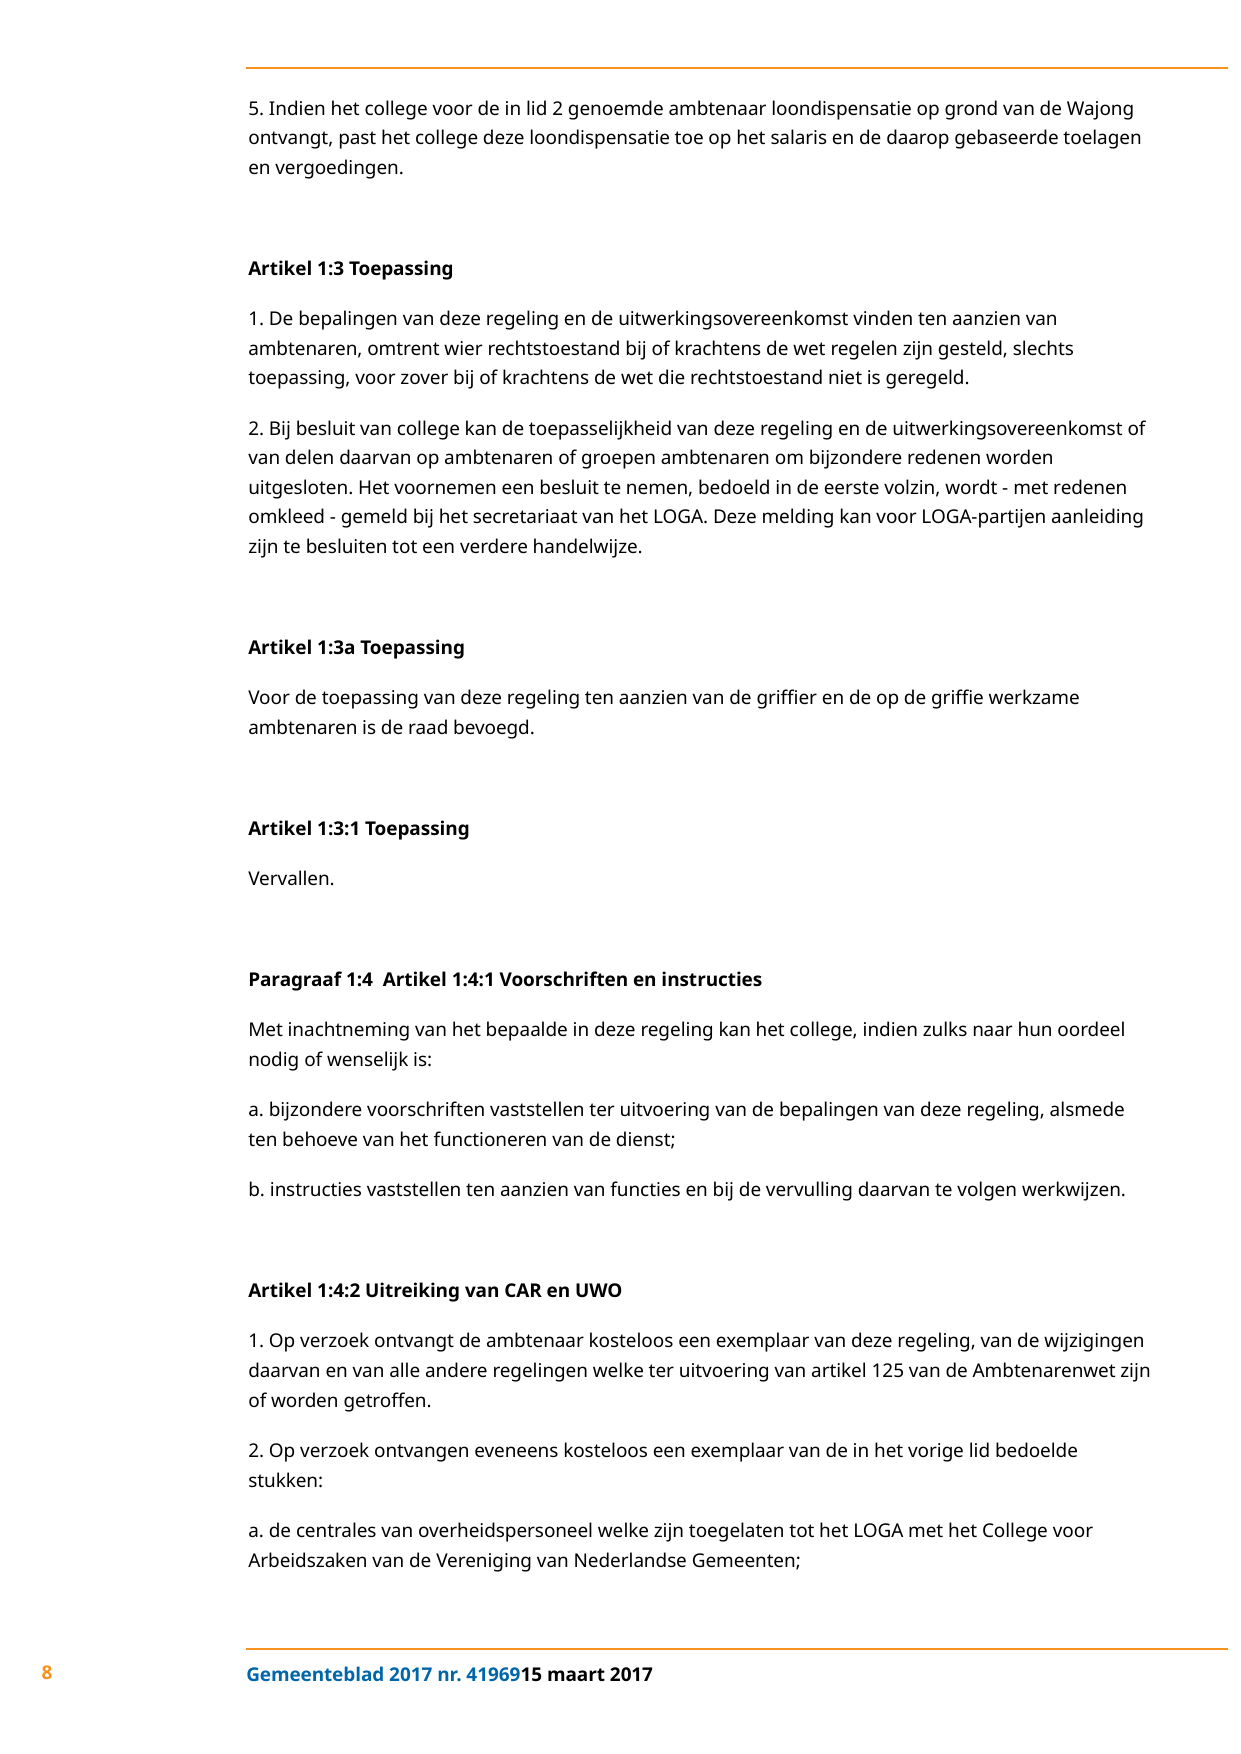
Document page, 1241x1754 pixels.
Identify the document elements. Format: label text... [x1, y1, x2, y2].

picture [41, 47, 231, 172]
text 2. Bij besluit van college kan de toepasselijkheid van deze regeling en de uitwerkingsovereenkomst of van delen daarvan op ambtenaren of groepen ambtenaren om bijzondere redenen worden uitgesloten. Het voornemen een besluit te nemen, bedoeld in de eerste volzin, wordt - met redenen omkleed - gemeld bij het secretariaat van het LOGA. Deze melding kan voor LOGA-partijen aanleiding zijn te besluiten tot een verdere handelwijze. [248, 415, 1152, 559]
text Voor de toepassing van deze regeling ten aanzien van de griffier en de op de griffie werkzame ambtenaren is de raad bevoegd. [248, 684, 1152, 740]
text Artikel 1:3:1 Toepassing [248, 815, 1152, 841]
text 1. De bepalingen van deze regeling en de uitwerkingsovereenkomst vinden ten aanzien van ambtenaren, omtrent wier rechtstoestand bij of krachtens de wet regelen zijn gesteld, slechts toepassing, voor zover bij of krachtens de wet die rechtstoestand niet is geregeld. [248, 305, 1152, 390]
text Paragraaf 1:4 Artikel 1:4:1 Voorschriften en instructies [248, 966, 1152, 992]
text b. instructies vaststellen ten aanzien van functies en bij de vervulling daarvan te volgen werkwijzen. [248, 1176, 1152, 1202]
text Artikel 1:3a Toepassing [248, 634, 1152, 660]
text 1. Op verzoek ontvangt de ambtenaar kosteloos een exemplaar van deze regeling, van de wijzigingen daarvan en van alle andere regelingen welke ter uitvoering van artikel 125 van de Ambtenarenwet zijn of worden getroffen. [248, 1328, 1152, 1413]
text Vervallen. [248, 865, 1152, 891]
text Artikel 1:3 Toepassing [248, 255, 1152, 281]
text 2. Op verzoek ontvangen eveneens kosteloos een exemplaar van de in het vorige lid bedoelde stukken: [248, 1437, 1152, 1493]
text Artikel 1:4:2 Uitreiking van CAR en UWO [248, 1277, 1152, 1303]
text a. bijzondere voorschriften vaststellen ter uitvoering van de bepalingen van deze regeling, alsmede ten behoeve van het functioneren van de dienst; [248, 1096, 1152, 1152]
text Met inachtneming van het bepaalde in deze regeling kan het college, indien zulks naar hun oordeel nodig of wenselijk is: [248, 1016, 1152, 1072]
text 5. Indien het college voor de in lid 2 genoemde ambtenaar loondispensatie op grond van de Wajong ontvangt, past het college deze loondispensatie toe op het salaris en de daarop gebaseerde toelagen en vergoedingen. [248, 95, 1152, 180]
text a. de centrales van overheidspersoneel welke zijn toegelaten tot het LOGA met het College voor Arbeidszaken van de Vereniging van Nederlandse Gemeenten; [248, 1517, 1152, 1573]
